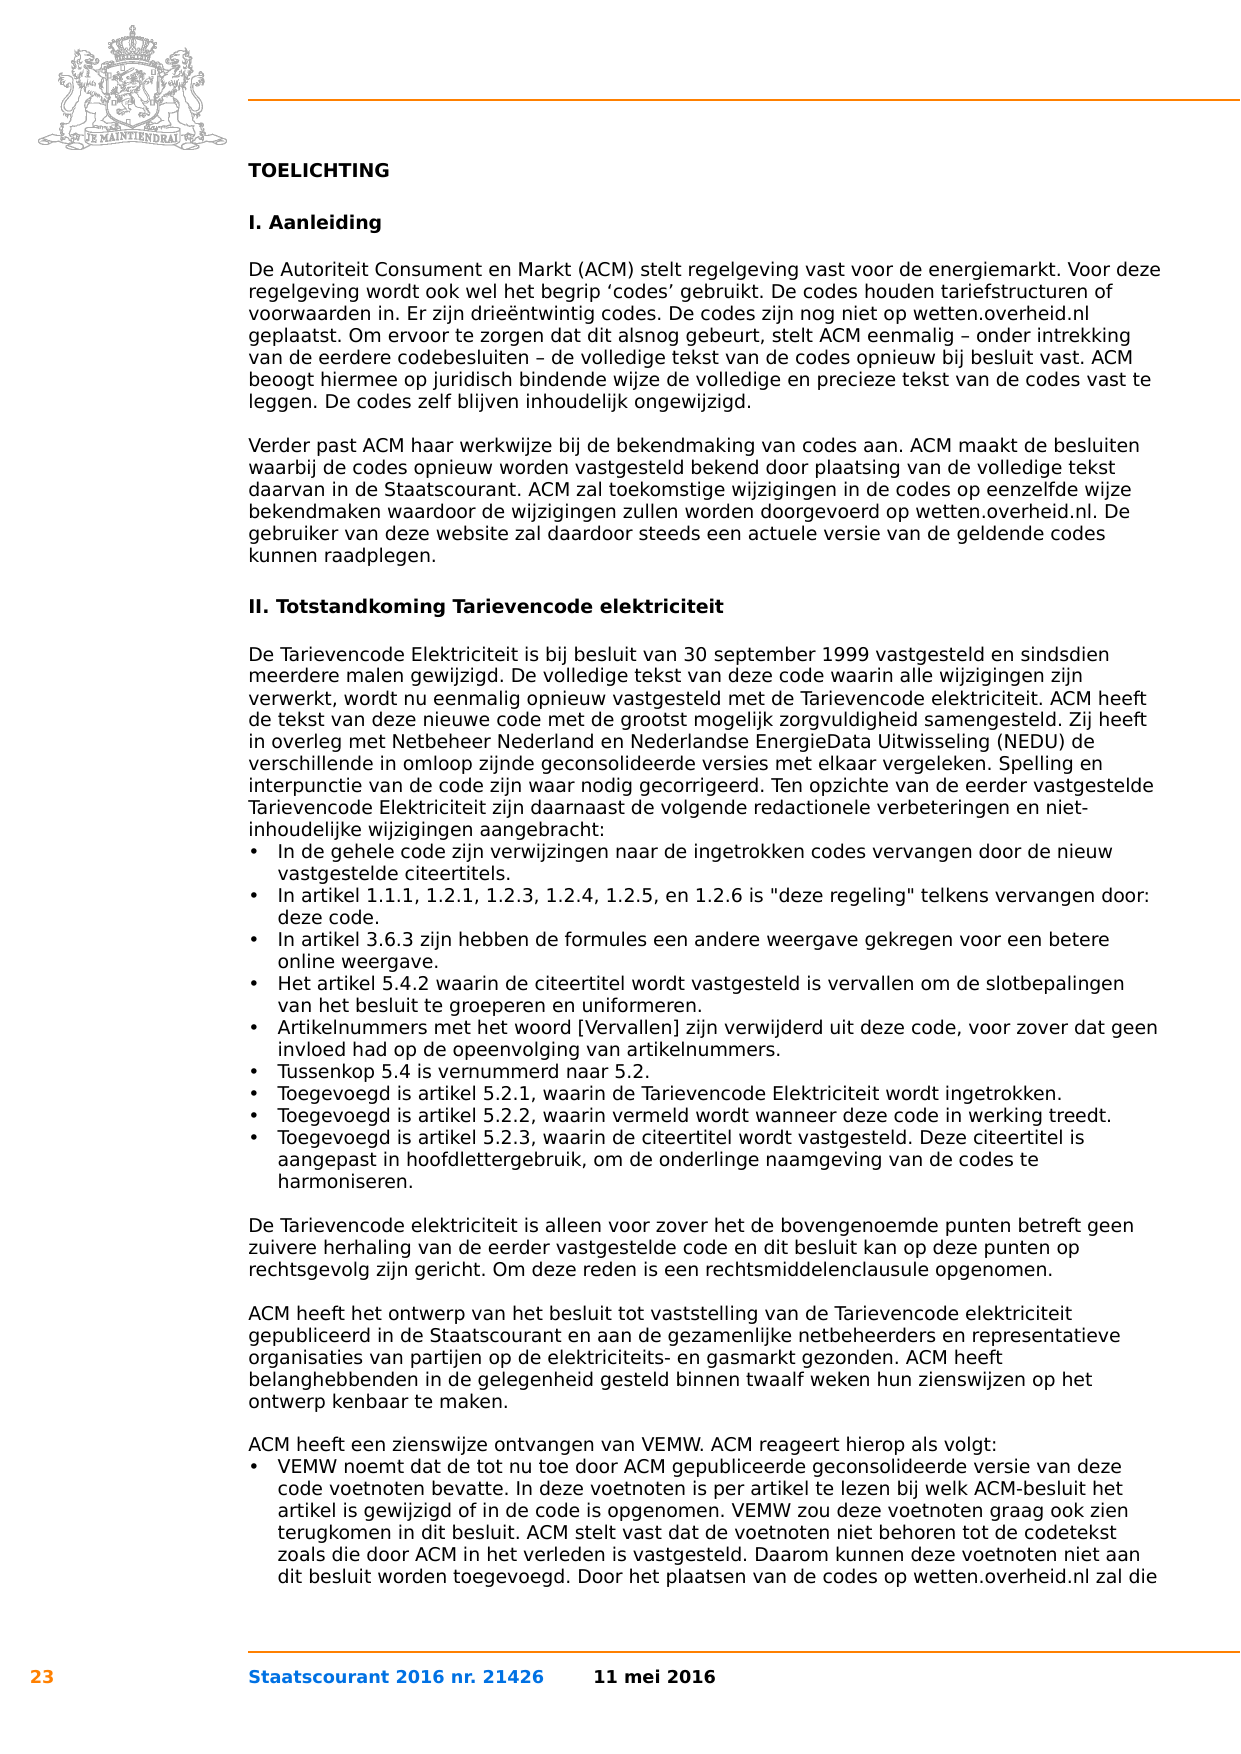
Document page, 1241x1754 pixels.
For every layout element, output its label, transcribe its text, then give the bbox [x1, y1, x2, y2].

text De Autoriteit Consument en Markt (ACM) stelt regelgeving vast voor de energiemarkt. Voor deze regelgeving wordt ook wel het begrip ‘codes’ gebruikt. De codes houden tariefstructuren of voorwaarden in. Er zijn drieëntwintig codes. De codes zijn nog niet op wetten.overheid.nl geplaatst. Om ervoor te zorgen dat dit alsnog gebeurt, stelt ACM eenmalig – onder intrekking van de eerdere codebesluiten – de volledige tekst van de codes opnieuw bij besluit vast. ACM beoogt hiermee op juridisch bindende wijze de volledige en precieze tekst van de codes vast te leggen. De codes zelf blijven inhoudelijk ongewijzigd. [248, 259, 1163, 413]
text • Toegevoegd is artikel 5.2.1, waarin de Tarievencode Elektriciteit wordt ingetrokken. [248, 1083, 1163, 1105]
text Verder past ACM haar werkwijze bij de bekendmaking van codes aan. ACM maakt de besluiten waarbij de codes opnieuw worden vastgesteld bekend door plaatsing van de volledige tekst daarvan in de Staatscourant. ACM zal toekomstige wijzigingen in de codes op eenzelfde wijze bekendmaken waardoor de wijzigingen zullen worden doorgevoerd op wetten.overheid.nl. De gebruiker van deze website zal daardoor steeds een actuele versie van de geldende codes kunnen raadplegen. [248, 434, 1163, 566]
text • Toegevoegd is artikel 5.2.3, waarin de citeertitel wordt vastgesteld. Deze citeertitel is aangepast in hoofdlettergebruik, om de onderlinge naamgeving van de codes te harmoniseren. [248, 1127, 1163, 1193]
text ACM heeft een zienswijze ontvangen van VEMW. ACM reageert hierop als volgt: [248, 1434, 1163, 1456]
text De Tarievencode elektriciteit is alleen voor zover het de bovengenoemde punten betreft geen zuivere herhaling van de eerder vastgestelde code en dit besluit kan op deze punten op rechtsgevolg zijn gericht. Om deze reden is een rechtsmiddelenclausule opgenomen. [248, 1215, 1163, 1281]
subtitle II. Totstandkoming Tarievencode elektriciteit [248, 596, 1163, 618]
text • In artikel 1.1.1, 1.2.1, 1.2.3, 1.2.4, 1.2.5, en 1.2.6 is "deze regeling" telkens vervangen door: deze code. [248, 885, 1163, 929]
text • In artikel 3.6.3 zijn hebben de formules een andere weergave gekregen voor een betere online weergave. [248, 929, 1163, 973]
text • Het artikel 5.4.2 waarin de citeertitel wordt vastgesteld is vervallen om de slotbepalingen van het besluit te groeperen en uniformeren. [248, 973, 1163, 1017]
text De Tarievencode Elektriciteit is bij besluit van 30 september 1999 vastgesteld en sindsdien meerdere malen gewijzigd. De volledige tekst van deze code waarin alle wijzigingen zijn verwerkt, wordt nu eenmalig opnieuw vastgesteld met de Tarievencode elektriciteit. ACM heeft de tekst van deze nieuwe code met de grootst mogelijk zorgvuldigheid samengesteld. Zij heeft in overleg met Netbeheer Nederland en Nederlandse EnergieData Uitwisseling (NEDU) de verschillende in omloop zijnde geconsolideerde versies met elkaar vergeleken. Spelling en interpunctie van de code zijn waar nodig gecorrigeerd. Ten opzichte van de eerder vastgestelde Tarievencode Elektriciteit zijn daarnaast de volgende redactionele verbeteringen en niet-inhoudelijke wijzigingen aangebracht: [248, 643, 1163, 841]
text • In de gehele code zijn verwijzingen naar de ingetrokken codes vervangen door de nieuw vastgestelde citeertitels. [248, 841, 1163, 885]
text • Toegevoegd is artikel 5.2.2, waarin vermeld wordt wanneer deze code in werking treedt. [248, 1105, 1163, 1127]
subtitle I. Aanleiding [248, 212, 1163, 234]
text • Artikelnummers met het woord [Vervallen] zijn verwijderd uit deze code, voor zover dat geen invloed had op de opeenvolging van artikelnummers. [248, 1017, 1163, 1061]
subtitle TOELICHTING [248, 160, 1163, 182]
text • Tussenkop 5.4 is vernummerd naar 5.2. [248, 1061, 1163, 1083]
text • VEMW noemt dat de tot nu toe door ACM gepubliceerde geconsolideerde versie van deze code voetnoten bevatte. In deze voetnoten is per artikel te lezen bij welk ACM-besluit het artikel is gewijzigd of in de code is opgenomen. VEMW zou deze voetnoten graag ook zien terugkomen in dit besluit. ACM stelt vast dat de voetnoten niet behoren tot de codetekst zoals die door ACM in het verleden is vastgesteld. Daarom kunnen deze voetnoten niet aan dit besluit worden toegevoegd. Door het plaatsen van de codes op wetten.overheid.nl zal die [248, 1456, 1163, 1588]
picture [38, 25, 227, 150]
text ACM heeft het ontwerp van het besluit tot vaststelling van de Tarievencode elektriciteit gepubliceerd in de Staatscourant en aan de gezamenlijke netbeheerders en representatieve organisaties van partijen op de elektriciteits- en gasmarkt gezonden. ACM heeft belanghebbenden in de gelegenheid gesteld binnen twaalf weken hun zienswijzen op het ontwerp kenbaar te maken. [248, 1303, 1163, 1412]
